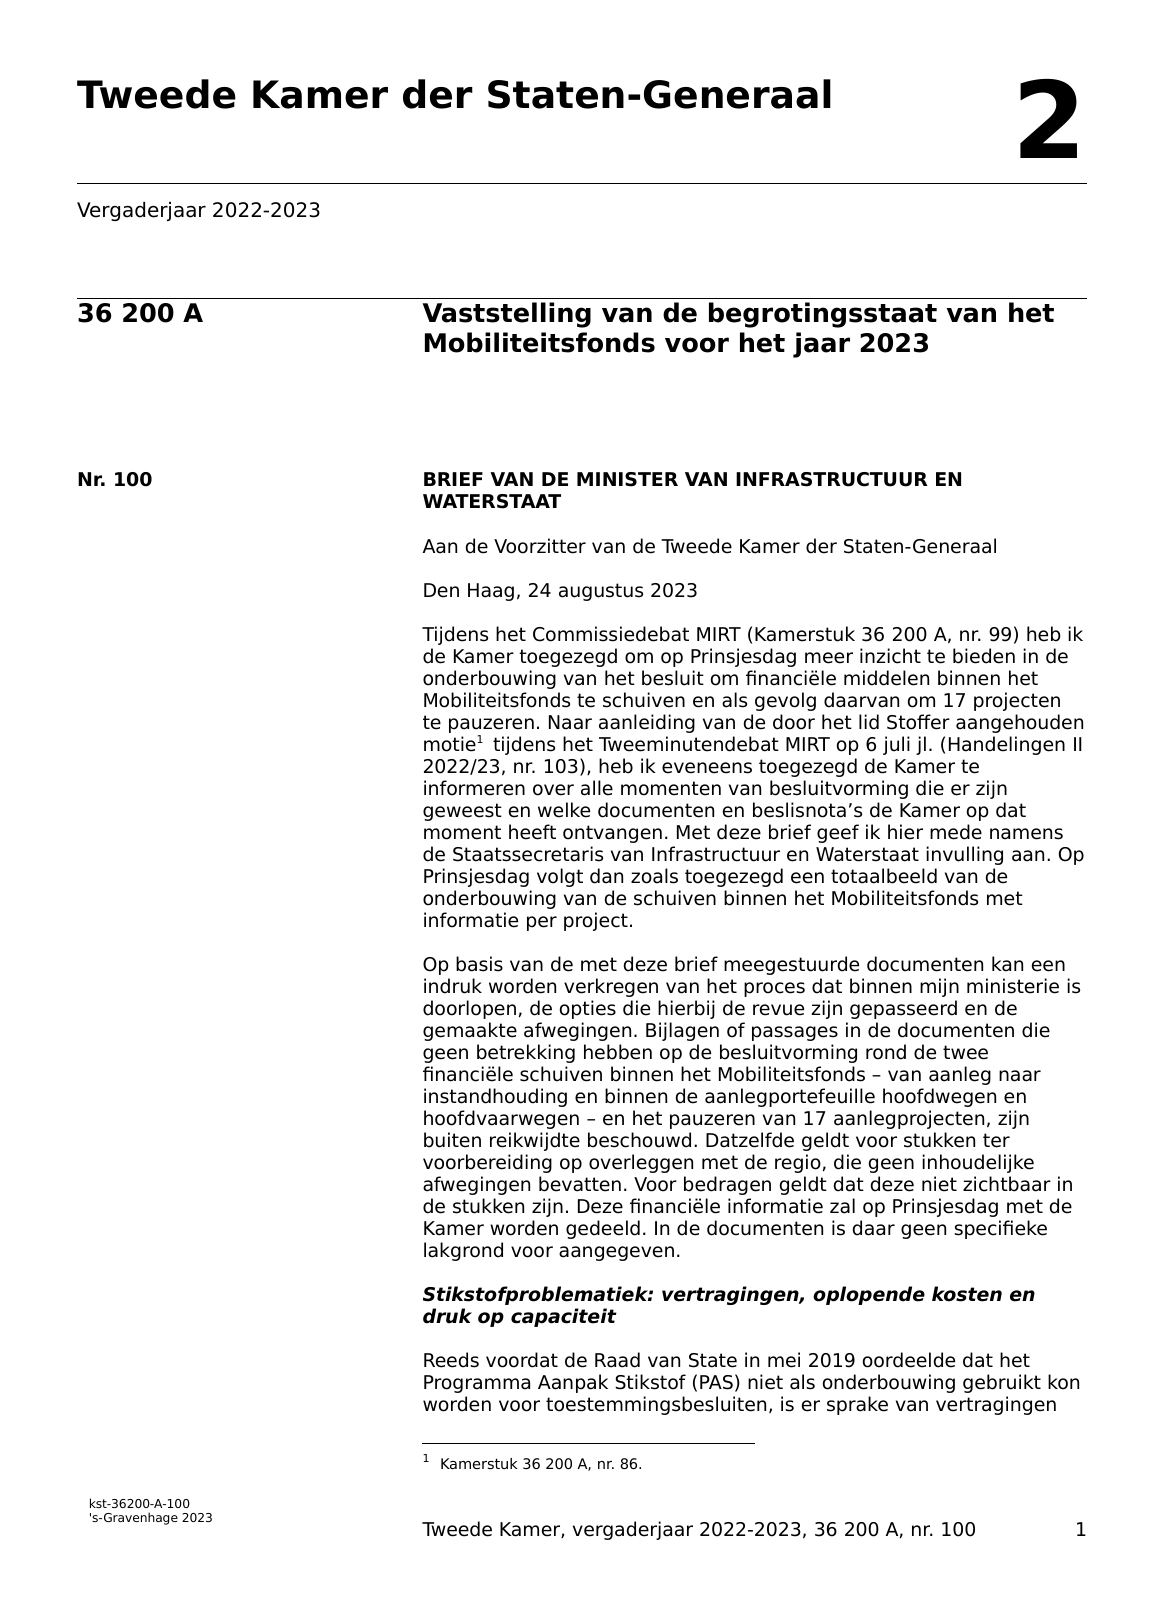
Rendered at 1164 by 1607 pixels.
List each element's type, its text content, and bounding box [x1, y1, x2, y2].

text Tijdens het Commissiedebat MIRT (Kamerstuk 36 200 A, nr. 99) heb ik de Kamer toegezegd om op Prinsjesdag meer inzicht te bieden in de onderbouwing van het besluit om financiële middelen binnen het Mobiliteitsfonds te schuiven en als gevolg daarvan om 17 projecten te pauzeren. Naar aanleiding van de door het lid Stoffer aangehouden motie tijdens het Tweeminutendebat MIRT op 6 juli jl. (Handelingen II 2022/23, nr. 103), heb ik eveneens toegezegd de Kamer te informeren over alle momenten van besluitvorming die er zijn geweest en welke documenten en beslisnota’s de Kamer op dat moment heeft ontvangen. Met deze brief geef ik hier mede namens de Staatssecretaris van Infrastructuur en Waterstaat invulling aan. Op Prinsjesdag volgt dan zoals toegezegd een totaalbeeld van de onderbouwing van de schuiven binnen het Mobiliteitsfonds met informatie per project. [422, 624, 1087, 932]
text Op basis van de met deze brief meegestuurde documenten kan een indruk worden verkregen van het proces dat binnen mijn ministerie is doorlopen, de opties die hierbij de revue zijn gepasseerd en de gemaakte afwegingen. Bijlagen of passages in de documenten die geen betrekking hebben op de besluitvorming rond de twee financiële schuiven binnen het Mobiliteitsfonds – van aanleg naar instandhouding en binnen de aanlegportefeuille hoofdwegen en hoofdvaarwegen – en het pauzeren van 17 aanlegprojecten, zijn buiten reikwijdte beschouwd. Datzelfde geldt voor stukken ter voorbereiding op overleggen met de regio, die geen inhoudelijke afwegingen bevatten. Voor bedragen geldt dat deze niet zichtbaar in de stukken zijn. Deze financiële informatie zal op Prinsjesdag met de Kamer worden gedeeld. In de documenten is daar geen specifieke lakgrond voor aangegeven. [422, 954, 1087, 1261]
text 's-Gravenhage 2023 [88, 1511, 323, 1525]
text Aan de Voorzitter van de Tweede Kamer der Staten-Generaal [422, 536, 1087, 557]
subtitle 36 200 A Vaststelling van de begrotingsstaat van het Mobiliteitsfonds voor het jaar 2023 [77, 299, 1087, 358]
subtitle Stikstofproblematiek: vertragingen, oplopende kosten en druk op capaciteit [422, 1284, 1087, 1328]
text kst-36200-A-100 [88, 1497, 323, 1511]
text Kamerstuk 36 200 A, nr. 86. [422, 1452, 1087, 1474]
text Reeds voordat de Raad van State in mei 2019 oordeelde dat het Programma Aanpak Stikstof (PAS) niet als onderbouwing gebruikt kon worden voor toestemmingsbesluiten, is er sprake van vertragingen [422, 1350, 1087, 1416]
subtitle Nr. 100 BRIEF VAN DE MINISTER VAN INFRASTRUCTUUR EN WATERSTAAT [77, 469, 1087, 513]
table_header 2 [886, 59, 1087, 183]
table_header Tweede Kamer der Staten-Generaal [77, 59, 886, 183]
text Den Haag, 24 augustus 2023 [422, 580, 1087, 602]
table_cell Vergaderjaar 2022-2023 [77, 184, 1087, 298]
